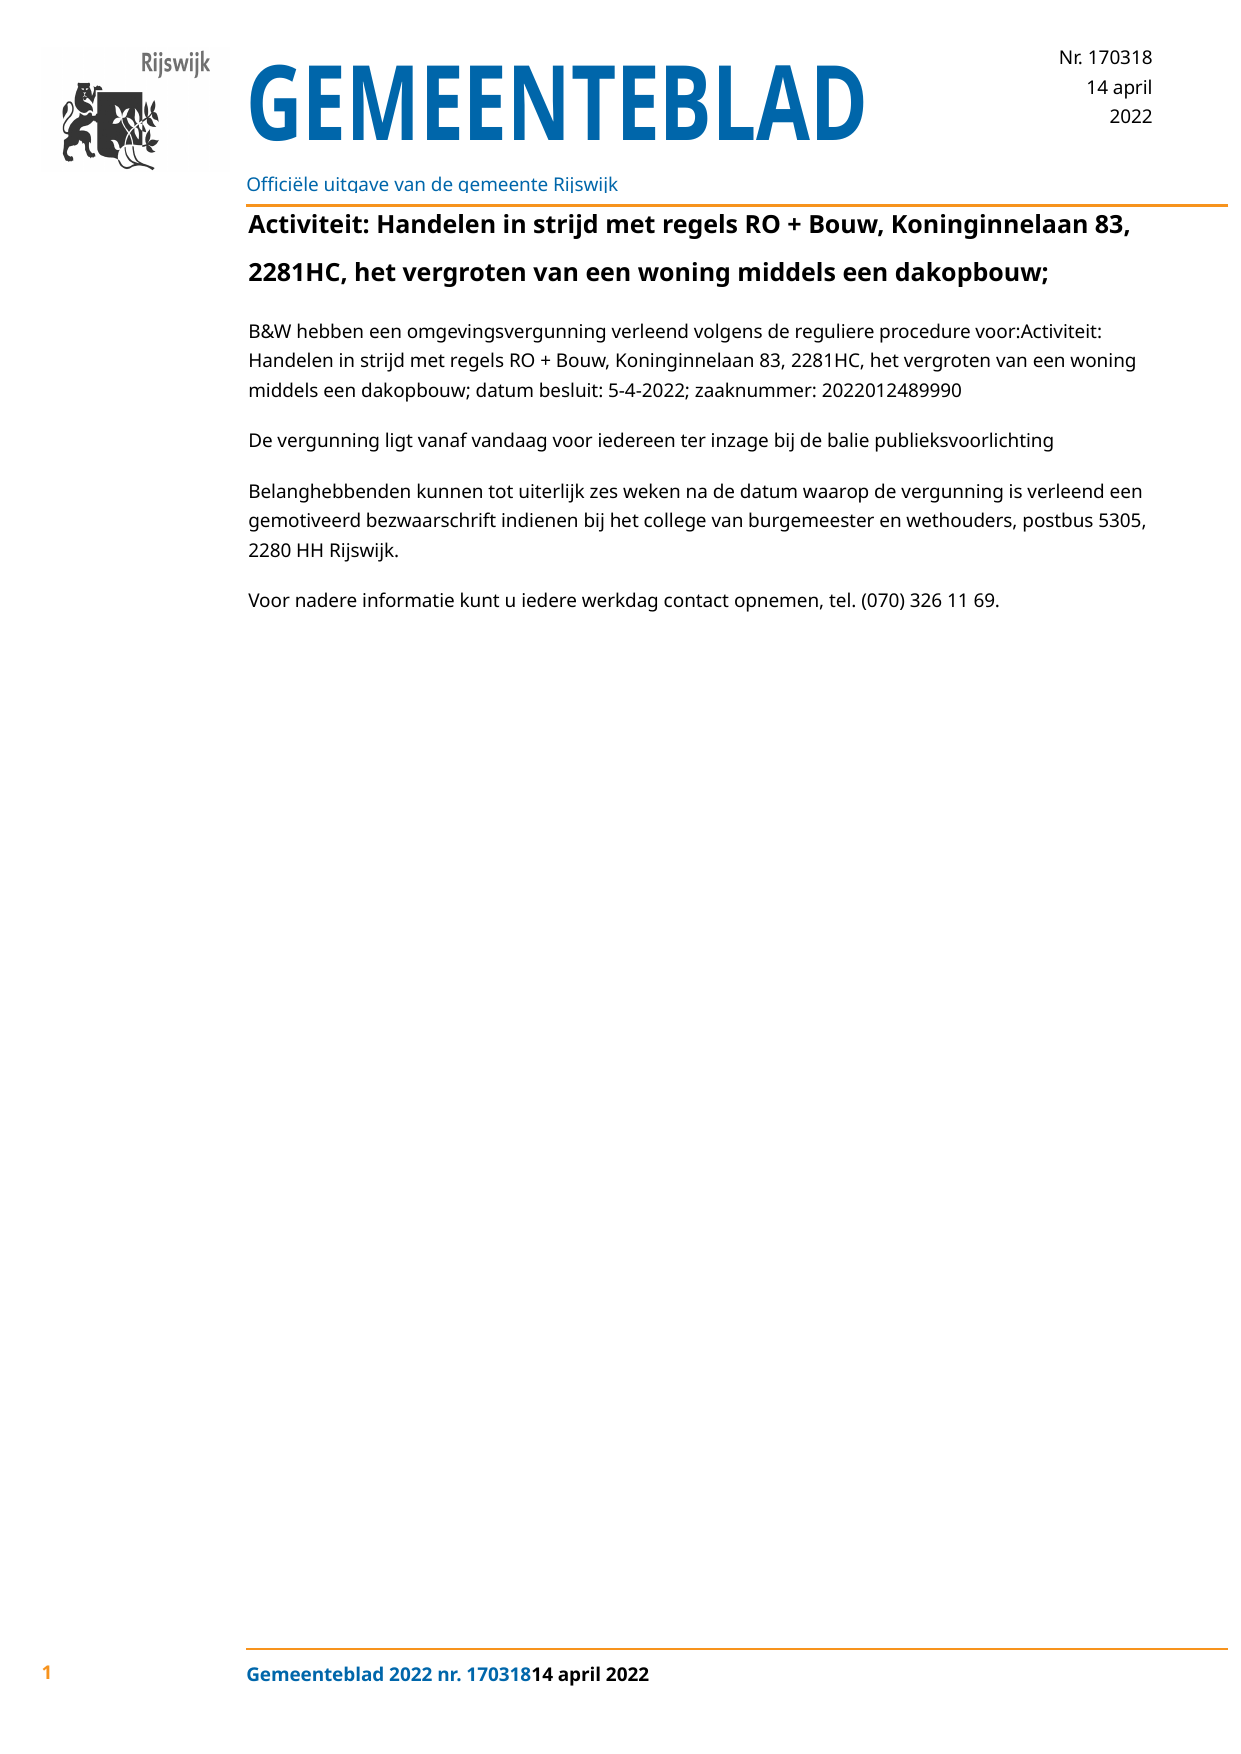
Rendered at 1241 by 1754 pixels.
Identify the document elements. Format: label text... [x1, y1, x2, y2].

text Voor nadere informatie kunt u iedere werkdag contact opnemen, tel. (070) 326 11 69. [248, 587, 1152, 613]
picture [41, 47, 231, 172]
text B&W hebben een omgevingsvergunning verleend volgens de reguliere procedure voor:Activiteit: Handelen in strijd met regels RO + Bouw, Koninginnelaan 83, 2281HC, het vergroten van een woning middels een dakopbouw; datum besluit: 5-4-2022; zaaknummer: 2022012489990 [248, 318, 1152, 403]
text Belanghebbenden kunnen tot uiterlijk zes weken na de datum waarop de vergunning is verleend een gemotiveerd bezwaarschrift indienen bij het college van burgemeester en wethouders, postbus 5305, 2280 HH Rijswijk. [248, 478, 1152, 563]
text De vergunning ligt vanaf vandaag voor iedereen ter inzage bij de balie publieksvoorlichting [248, 427, 1152, 453]
text Activiteit: Handelen in strijd met regels RO + Bouw, Koninginnelaan 83, 2281HC, het vergroten van een woning middels een dakopbouw; [248, 207, 1152, 288]
